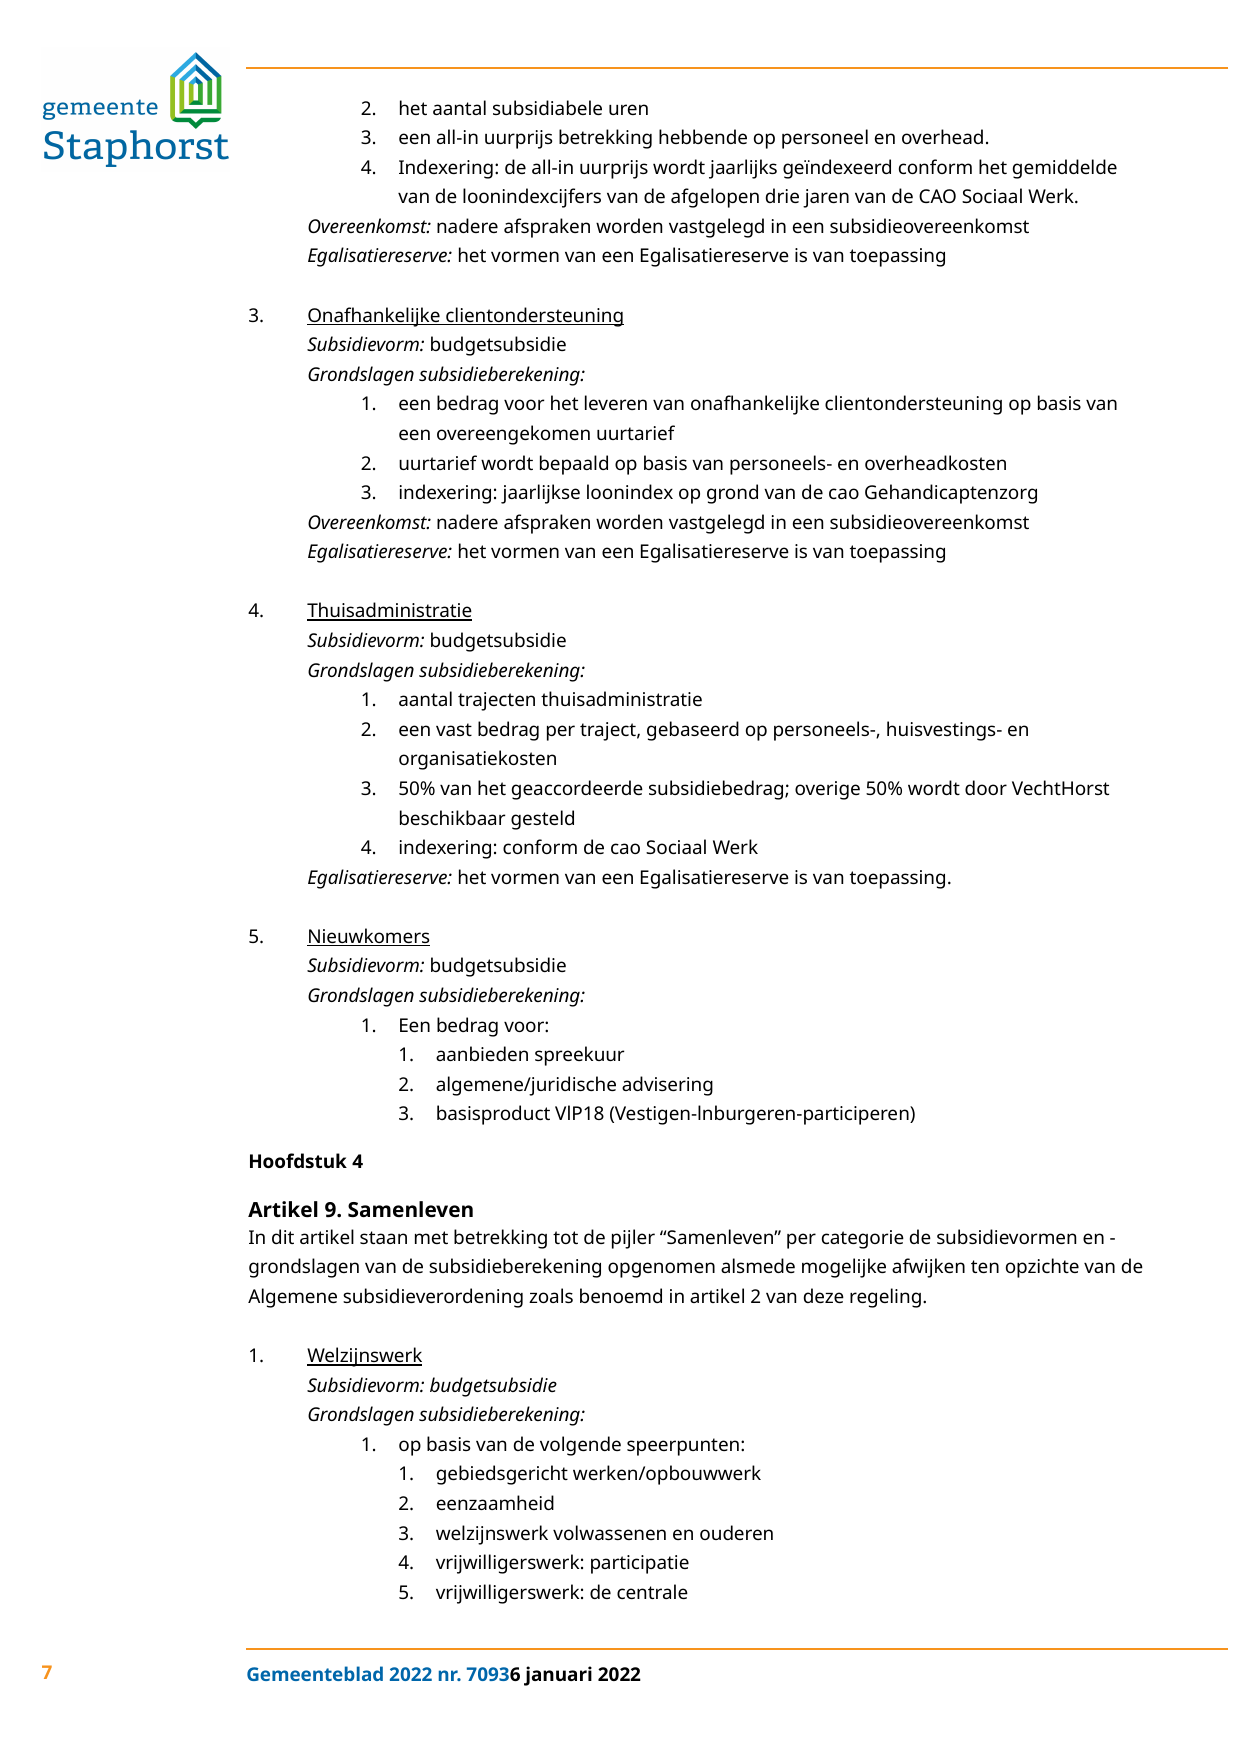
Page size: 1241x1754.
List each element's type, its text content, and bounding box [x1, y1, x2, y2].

list Nieuwkomers [248, 923, 1152, 949]
list een bedrag voor het leveren van onafhankelijke clientondersteuning op basis van een overeengekomen uurtarief [361, 391, 1152, 446]
list Overeenkomst: nadere afspraken worden vastgelegd in een subsidieovereenkomst [248, 509, 1152, 535]
list uurtarief wordt bepaald op basis van personeels- en overheadkosten [361, 450, 1152, 476]
list Overeenkomst: nadere afspraken worden vastgelegd in een subsidieovereenkomst [248, 213, 1152, 239]
list Indexering: de all-in uurprijs wordt jaarlijks geïndexeerd conform het gemiddelde van de loonindexcijfers van de afgelopen drie jaren van de CAO Sociaal Werk. [361, 154, 1152, 209]
list Welzijnswerk [248, 1342, 1152, 1368]
list Grondslagen subsidieberekening: [248, 1401, 1152, 1427]
picture [41, 47, 231, 172]
list een vast bedrag per traject, gebaseerd op personeels-, huisvestings- en organisatiekosten [361, 716, 1152, 771]
list vrijwilligerswerk: participatie [398, 1549, 1152, 1575]
list Egalisatiereserve: het vormen van een Egalisatiereserve is van toepassing [248, 243, 1152, 268]
list Thuisadministratie [248, 598, 1152, 623]
list indexering: conform de cao Sociaal Werk [361, 834, 1152, 860]
list Subsidievorm: budgetsubsidie [248, 1372, 1152, 1398]
list op basis van de volgende speerpunten: [361, 1431, 1152, 1457]
list Subsidievorm: budgetsubsidie [248, 331, 1152, 357]
list aanbieden spreekuur [398, 1041, 1152, 1067]
text Hoofdstuk 4 [248, 1146, 1152, 1175]
list Grondslagen subsidieberekening: [248, 657, 1152, 683]
list Grondslagen subsidieberekening: [248, 361, 1152, 387]
list Grondslagen subsidieberekening: [248, 982, 1152, 1008]
list Egalisatiereserve: het vormen van een Egalisatiereserve is van toepassing [248, 538, 1152, 564]
list welzijnswerk volwassenen en ouderen [398, 1520, 1152, 1546]
list Subsidievorm: budgetsubsidie [248, 953, 1152, 978]
list een all-in uurprijs betrekking hebbende op personeel en overhead. [361, 124, 1152, 150]
list algemene/juridische advisering [398, 1071, 1152, 1097]
list indexering: jaarlijkse loonindex op grond van de cao Gehandicaptenzorg [361, 479, 1152, 505]
list basisproduct VlP18 (Vestigen-lnburgeren-participeren) [398, 1101, 1152, 1126]
list het aantal subsidiabele uren [361, 95, 1152, 121]
list Subsidievorm: budgetsubsidie [248, 627, 1152, 653]
list Een bedrag voor: [361, 1012, 1152, 1038]
list vrijwilligerswerk: de centrale [398, 1579, 1152, 1605]
list Egalisatiereserve: het vormen van een Egalisatiereserve is van toepassing. [248, 864, 1152, 890]
list 50% van het geaccordeerde subsidiebedrag; overige 50% wordt door VechtHorst beschikbaar gesteld [361, 775, 1152, 831]
list aantal trajecten thuisadministratie [361, 686, 1152, 712]
list gebiedsgericht werken/opbouwwerk [398, 1461, 1152, 1486]
text In dit artikel staan met betrekking tot de pijler “Samenleven” per categorie de subsidievormen en -grondslagen van de subsidieberekening opgenomen alsmede mogelijke afwijken ten opzichte van de Algemene subsidieverordening zoals benoemd in artikel 2 van deze regeling. [248, 1224, 1152, 1309]
list Onafhankelijke clientondersteuning [248, 302, 1152, 328]
text Artikel 9. Samenleven [248, 1196, 1152, 1224]
list eenzaamheid [398, 1490, 1152, 1516]
